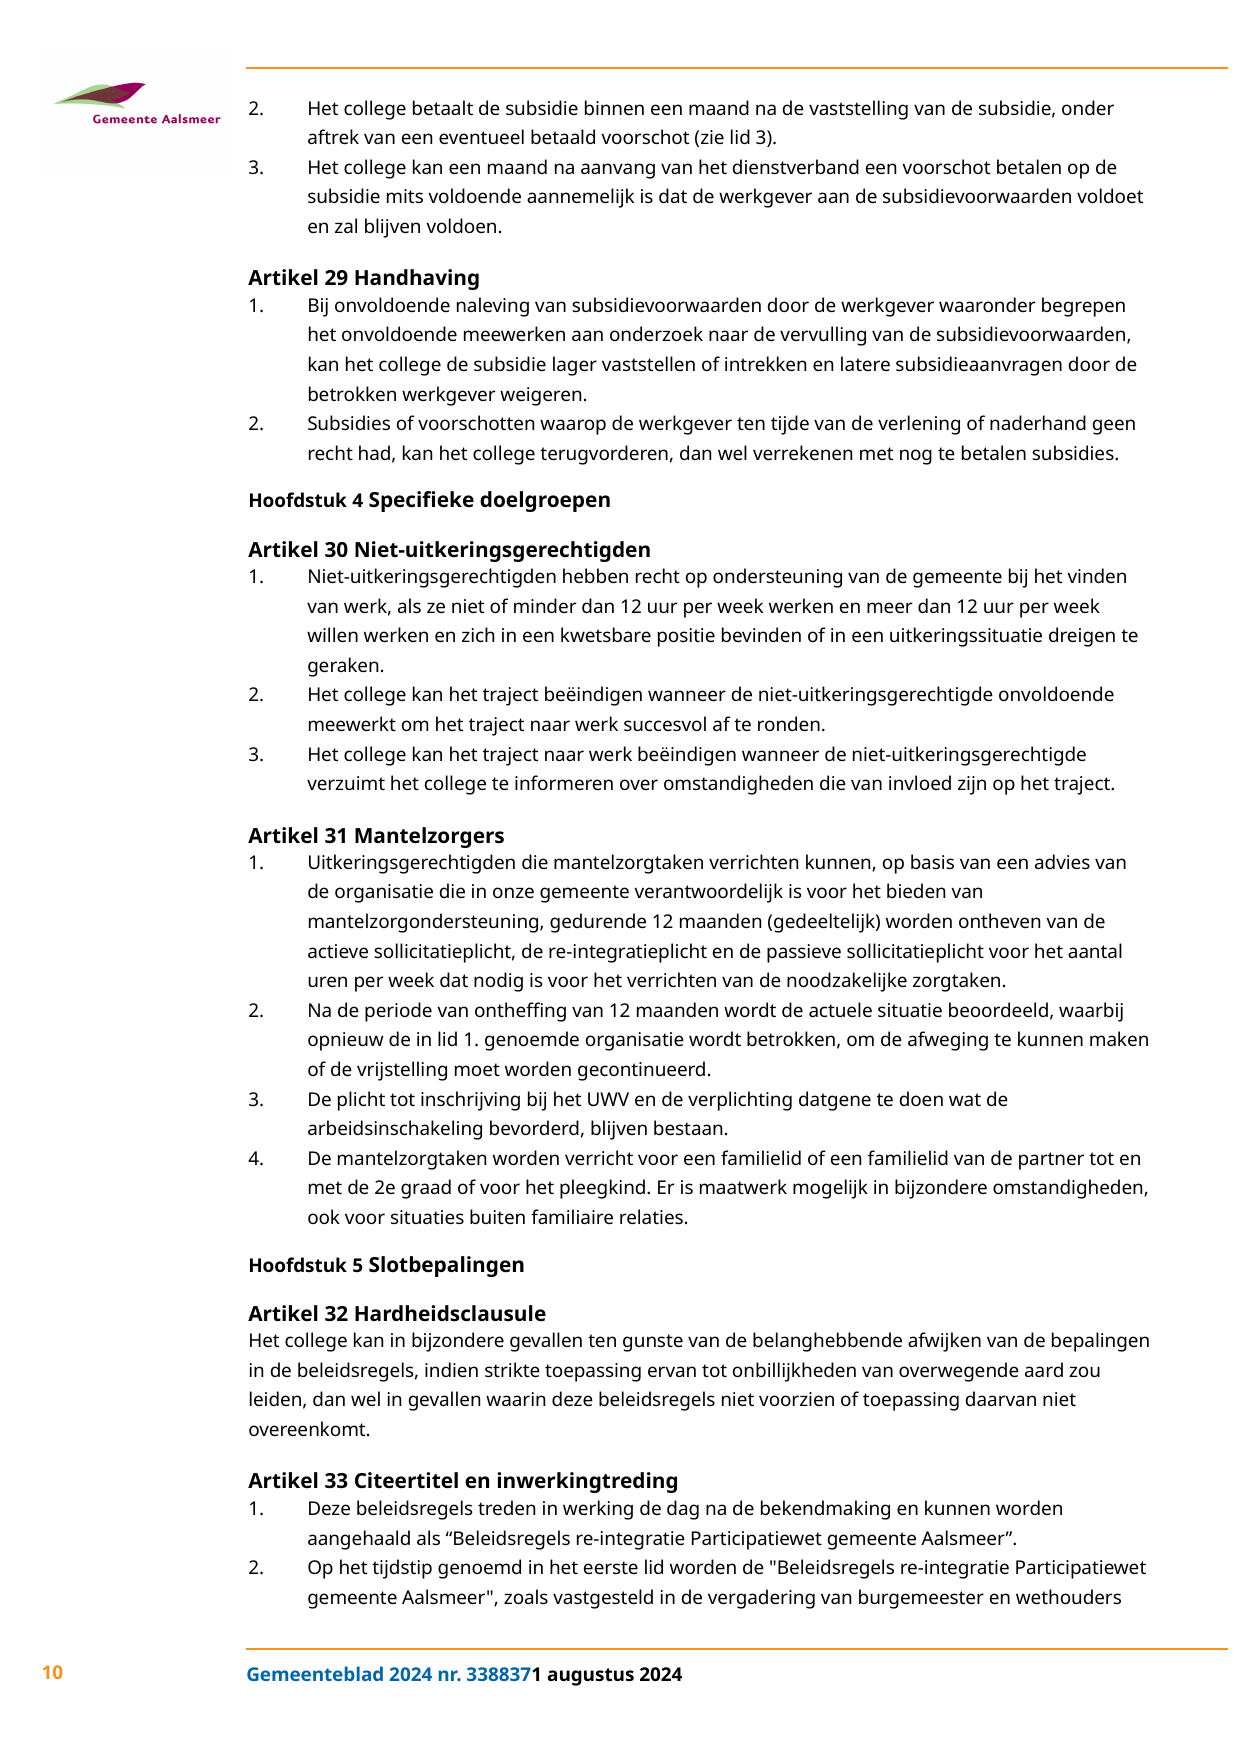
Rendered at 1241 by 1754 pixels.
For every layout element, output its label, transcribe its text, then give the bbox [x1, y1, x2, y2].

list Bij onvoldoende naleving van subsidievoorwaarden door de werkgever waaronder begrepen het onvoldoende meewerken aan onderzoek naar de vervulling van de subsidievoorwaarden, kan het college de subsidie lager vaststellen of intrekken en latere subsidieaanvragen door de betrokken werkgever weigeren. [248, 292, 1152, 406]
text Hoofdstuk 5 Slotbepalingen [248, 1250, 1152, 1278]
text Artikel 32 Hardheidsclausule [248, 1299, 1152, 1327]
text Artikel 29 Handhaving [248, 263, 1152, 292]
list De plicht tot inschrijving bij het UWV en de verplichting datgene te doen wat de arbeidsinschakeling bevorderd, blijven bestaan. [248, 1086, 1152, 1141]
list Na de periode van ontheffing van 12 maanden wordt de actuele situatie beoordeeld, waarbij opnieuw de in lid 1. genoemde organisatie wordt betrokken, om de afweging te kunnen maken of de vrijstelling moet worden gecontinueerd. [248, 997, 1152, 1082]
text Het college kan in bijzondere gevallen ten gunste van de belanghebbende afwijken van de bepalingen in de beleidsregels, indien strikte toepassing ervan tot onbillijkheden van overwegende aard zou leiden, dan wel in gevallen waarin deze beleidsregels niet voorzien of toepassing daarvan niet overeenkomt. [248, 1327, 1152, 1442]
list De mantelzorgtaken worden verricht voor een familielid of een familielid van de partner tot en met de 2e graad of voor het pleegkind. Er is maatwerk mogelijk in bijzondere omstandigheden, ook voor situaties buiten familiaire relaties. [248, 1145, 1152, 1230]
list Het college kan een maand na aanvang van het dienstverband een voorschot betalen op de subsidie mits voldoende aannemelijk is dat de werkgever aan de subsidievoorwaarden voldoet en zal blijven voldoen. [248, 154, 1152, 239]
list Het college kan het traject naar werk beëindigen wanneer de niet-uitkeringsgerechtigde verzuimt het college te informeren over omstandigheden die van invloed zijn op het traject. [248, 741, 1152, 796]
list Subsidies of voorschotten waarop de werkgever ten tijde van de verlening of naderhand geen recht had, kan het college terugvorderen, dan wel verrekenen met nog te betalen subsidies. [248, 410, 1152, 466]
list Op het tijdstip genoemd in het eerste lid worden de "Beleidsregels re-integratie Participatiewet gemeente Aalsmeer", zoals vastgesteld in de vergadering van burgemeester en wethouders [248, 1554, 1152, 1609]
text Artikel 31 Mantelzorgers [248, 821, 1152, 849]
text Artikel 33 Citeertitel en inwerkingtreding [248, 1467, 1152, 1495]
text Hoofdstuk 4 Specifieke doelgroepen [248, 486, 1152, 514]
list Het college kan het traject beëindigen wanneer de niet-uitkeringsgerechtigde onvoldoende meewerkt om het traject naar werk succesvol af te ronden. [248, 682, 1152, 737]
list Niet-uitkeringsgerechtigden hebben recht op ondersteuning van de gemeente bij het vinden van werk, als ze niet of minder dan 12 uur per week werken en meer dan 12 uur per week willen werken en zich in een kwetsbare positie bevinden of in een uitkeringssituatie dreigen te geraken. [248, 563, 1152, 678]
list Uitkeringsgerechtigden die mantelzorgtaken verrichten kunnen, op basis van een advies van de organisatie die in onze gemeente verantwoordelijk is voor het bieden van mantelzorgondersteuning, gedurende 12 maanden (gedeeltelijk) worden ontheven van de actieve sollicitatieplicht, de re-integratieplicht en de passieve sollicitatieplicht voor het aantal uren per week dat nodig is voor het verrichten van de noodzakelijke zorgtaken. [248, 849, 1152, 993]
list Deze beleidsregels treden in werking de dag na de bekendmaking en kunnen worden aangehaald als “Beleidsregels re-integratie Participatiewet gemeente Aalsmeer”. [248, 1495, 1152, 1550]
list Het college betaalt de subsidie binnen een maand na de vaststelling van de subsidie, onder aftrek van een eventueel betaald voorschot (zie lid 3). [248, 95, 1152, 150]
text Artikel 30 Niet-uitkeringsgerechtigden [248, 535, 1152, 563]
picture [41, 47, 231, 172]
